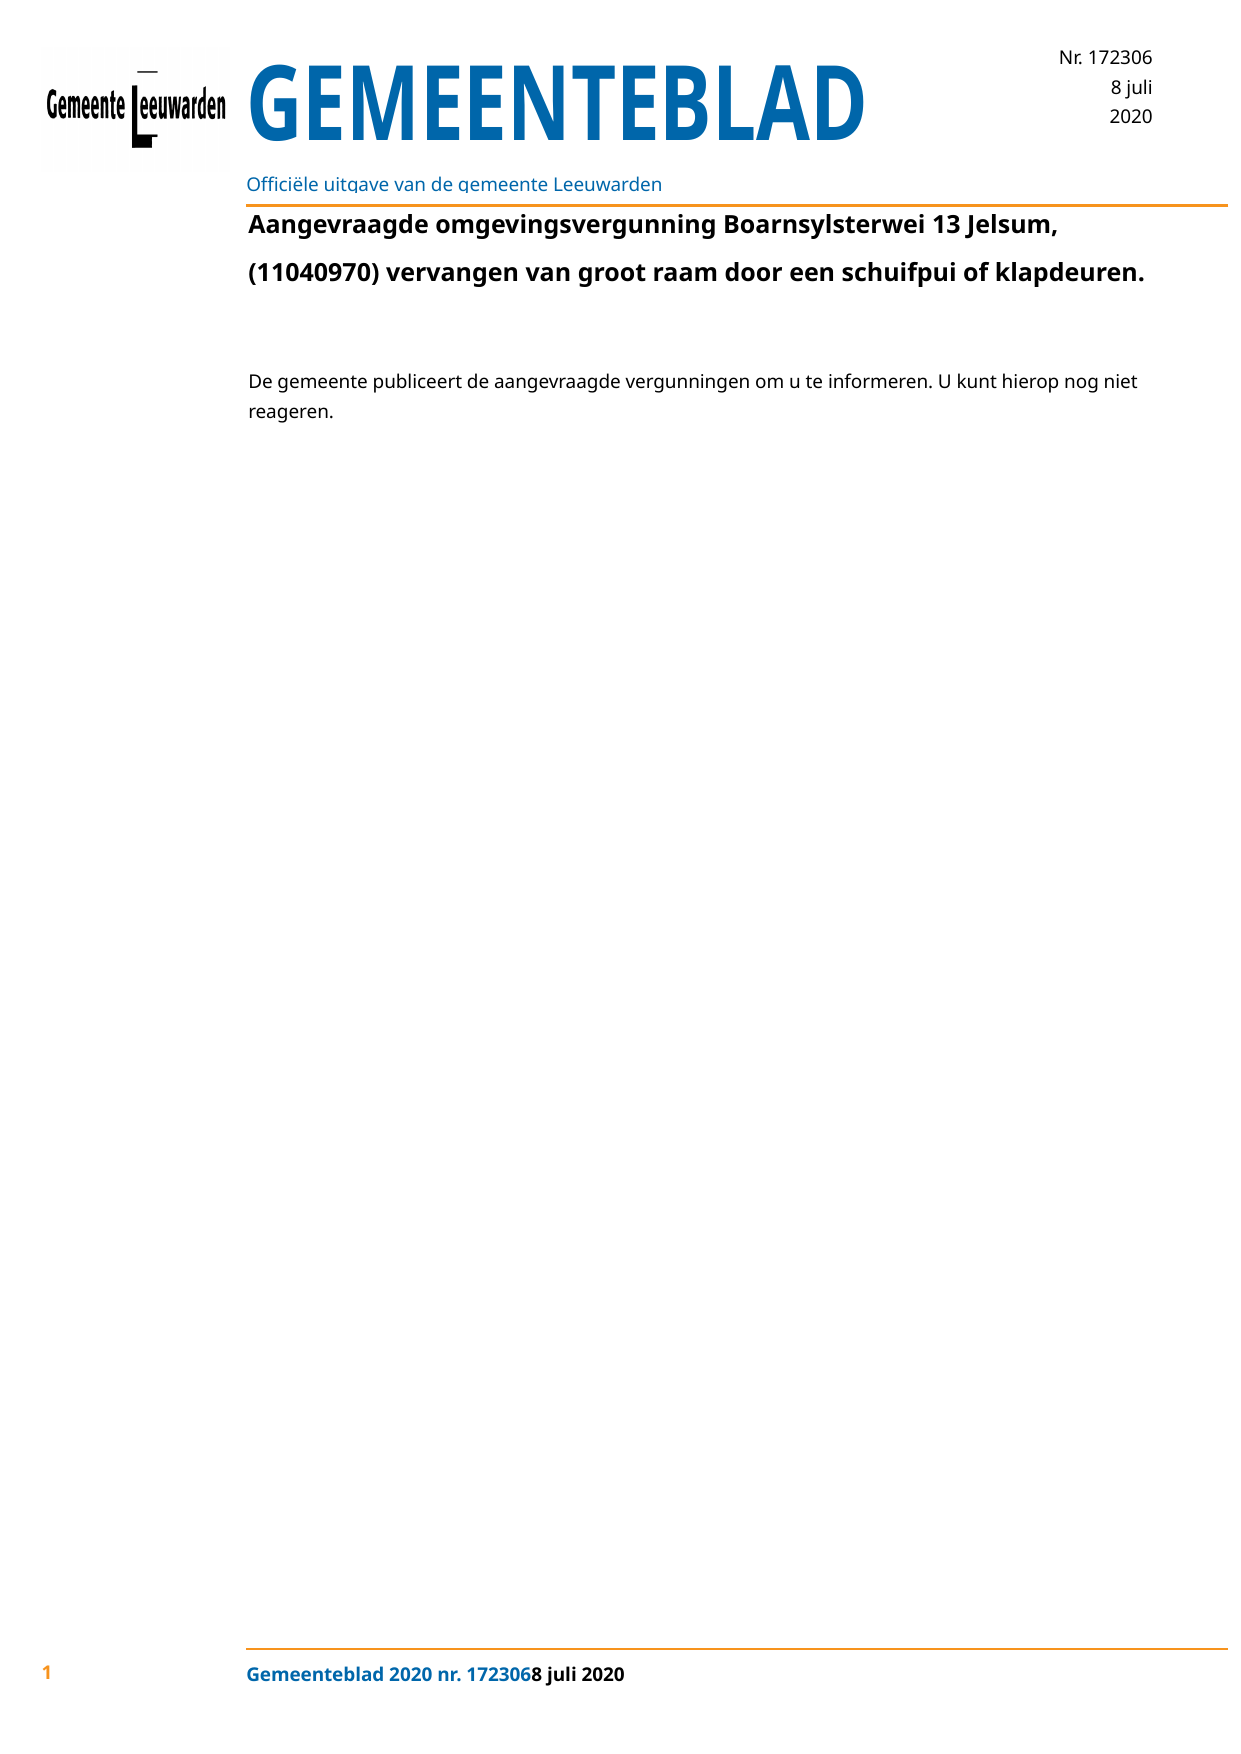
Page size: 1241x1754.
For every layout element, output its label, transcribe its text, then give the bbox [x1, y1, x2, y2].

text De gemeente publiceert de aangevraagde vergunningen om u te informeren. U kunt hierop nog niet reageren. [248, 368, 1152, 424]
text Aangevraagde omgevingsvergunning Boarnsylsterwei 13 Jelsum, (11040970) vervangen van groot raam door een schuifpui of klapdeuren. [248, 207, 1152, 288]
picture [41, 47, 231, 172]
